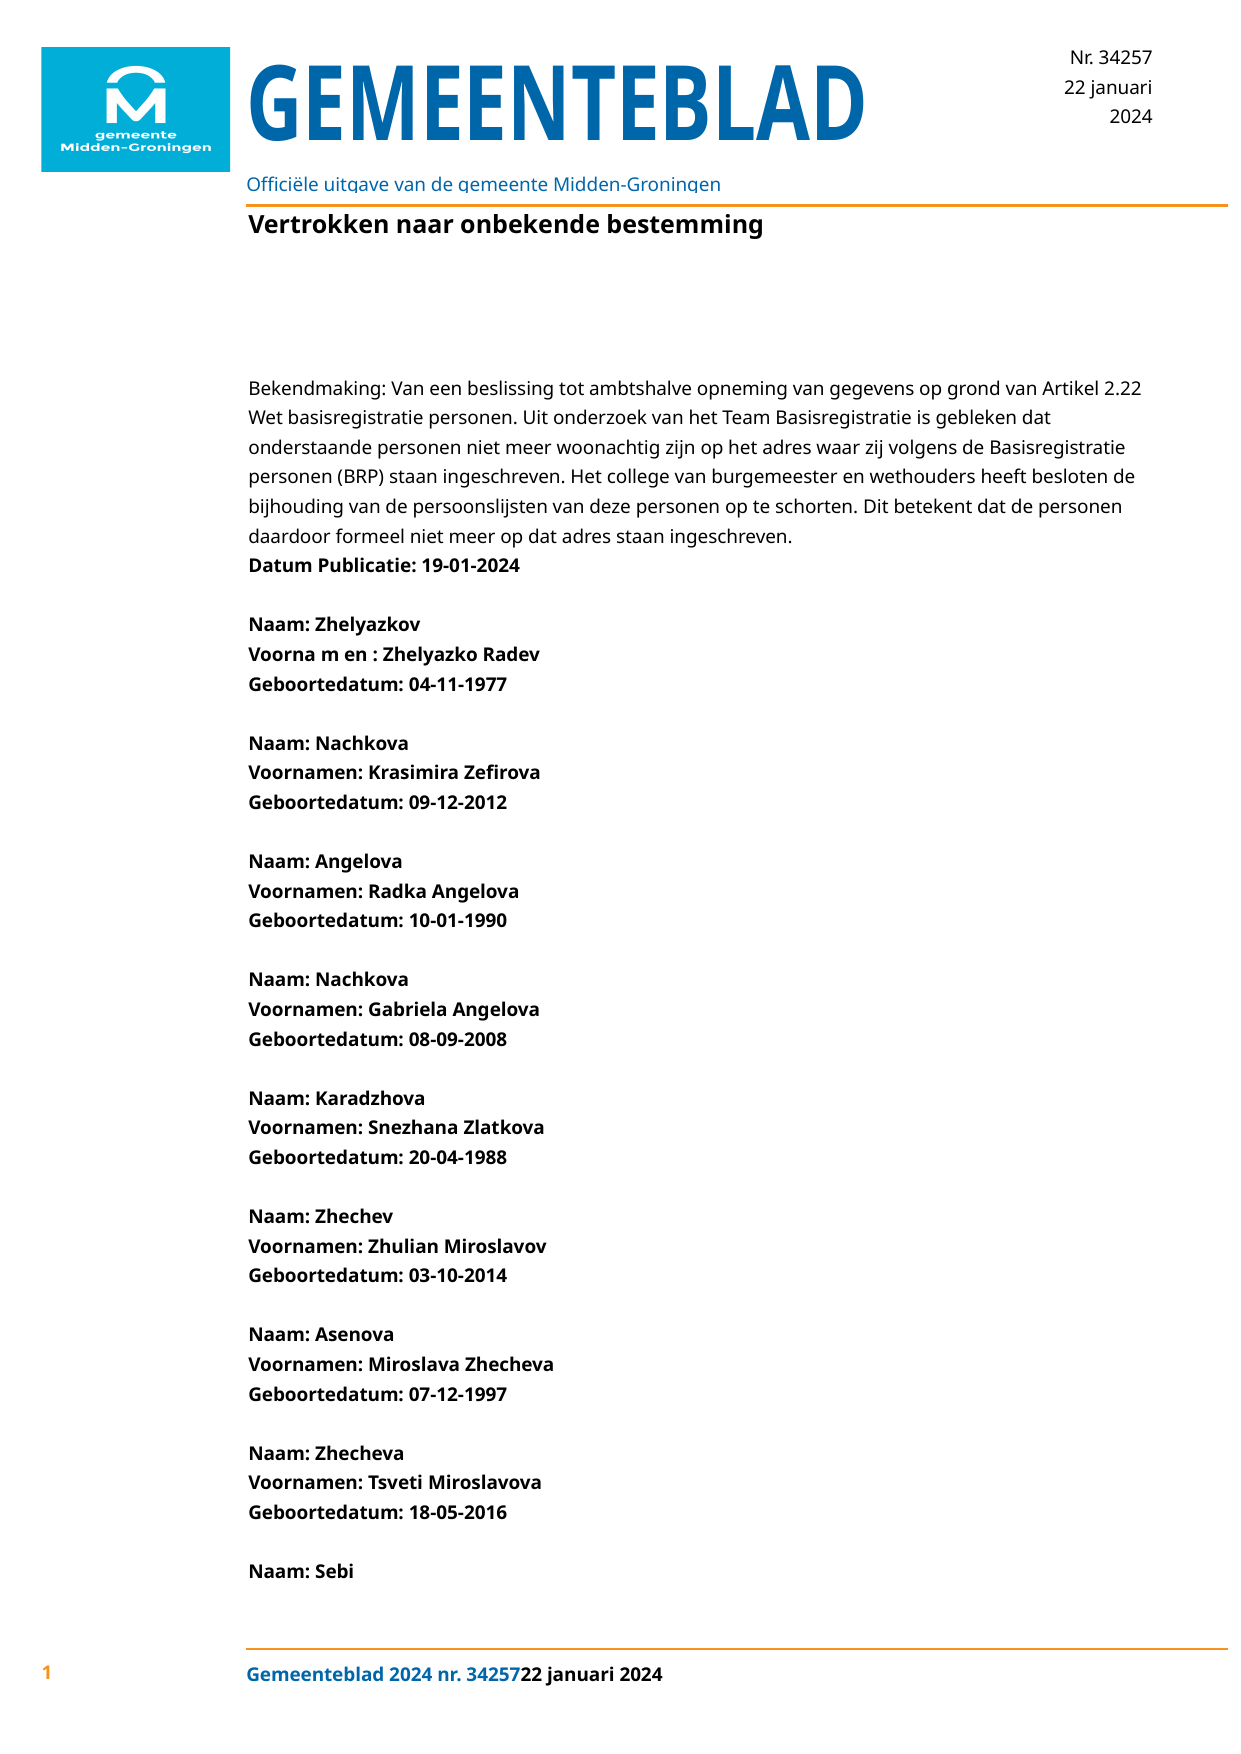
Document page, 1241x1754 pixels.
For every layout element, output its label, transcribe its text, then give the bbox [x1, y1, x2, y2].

text Voornamen: Miroslava Zhecheva [248, 1351, 1152, 1377]
text Voornamen: Snezhana Zlatkova [248, 1114, 1152, 1140]
text Geboortedatum: 10-01-1990 [248, 907, 1152, 933]
text Geboortedatum: 09-12-2012 [248, 789, 1152, 815]
text Vertrokken naar onbekende bestemming [248, 207, 1152, 241]
text Naam: Karadzhova [248, 1085, 1152, 1111]
text Naam: Sebi [248, 1558, 1152, 1584]
text Voornamen: Gabriela Angelova [248, 996, 1152, 1022]
picture [108, 66, 164, 82]
text Voornamen: Radka Angelova [248, 878, 1152, 903]
text Datum Publicatie: 19-01-2024 [248, 552, 1152, 578]
text Geboortedatum: 04-11-1977 [248, 671, 1152, 696]
text Naam: Asenova [248, 1322, 1152, 1347]
text Naam: Nachkova [248, 967, 1152, 992]
text Geboortedatum: 20-04-1988 [248, 1144, 1152, 1170]
text Naam: Angelova [248, 848, 1152, 874]
text Voornamen: Zhulian Miroslavov [248, 1233, 1152, 1258]
text Bekendmaking: Van een beslissing tot ambtshalve opneming van gegevens op grond van Artikel 2.22 Wet basisregistratie personen. Uit onderzoek van het Team Basisregistratie is gebleken dat onderstaande personen niet meer woonachtig zijn op het adres waar zij volgens de Basisregistratie personen (BRP) staan ingeschreven. Het college van burgemeester en wethouders heeft besloten de bijhouding van de persoonslijsten van deze personen op te schorten. Dit betekent dat de personen daardoor formeel niet meer op dat adres staan ingeschreven. [248, 375, 1152, 548]
picture [184, 146, 190, 153]
text Naam: Zhecheva [248, 1440, 1152, 1466]
picture [107, 89, 165, 122]
text Naam: Nachkova [248, 730, 1152, 756]
text Naam: Zhelyazkov [248, 612, 1152, 637]
text Naam: Zhechev [248, 1203, 1152, 1229]
text Geboortedatum: 18-05-2016 [248, 1499, 1152, 1525]
text Geboortedatum: 07-12-1997 [248, 1381, 1152, 1406]
text Geboortedatum: 03-10-2014 [248, 1262, 1152, 1288]
text Voorna m en : Zhelyazko Radev [248, 641, 1152, 667]
text Voornamen: Tsveti Miroslavova [248, 1469, 1152, 1495]
text Geboortedatum: 08-09-2008 [248, 1026, 1152, 1051]
text Voornamen: Krasimira Zefirova [248, 759, 1152, 785]
